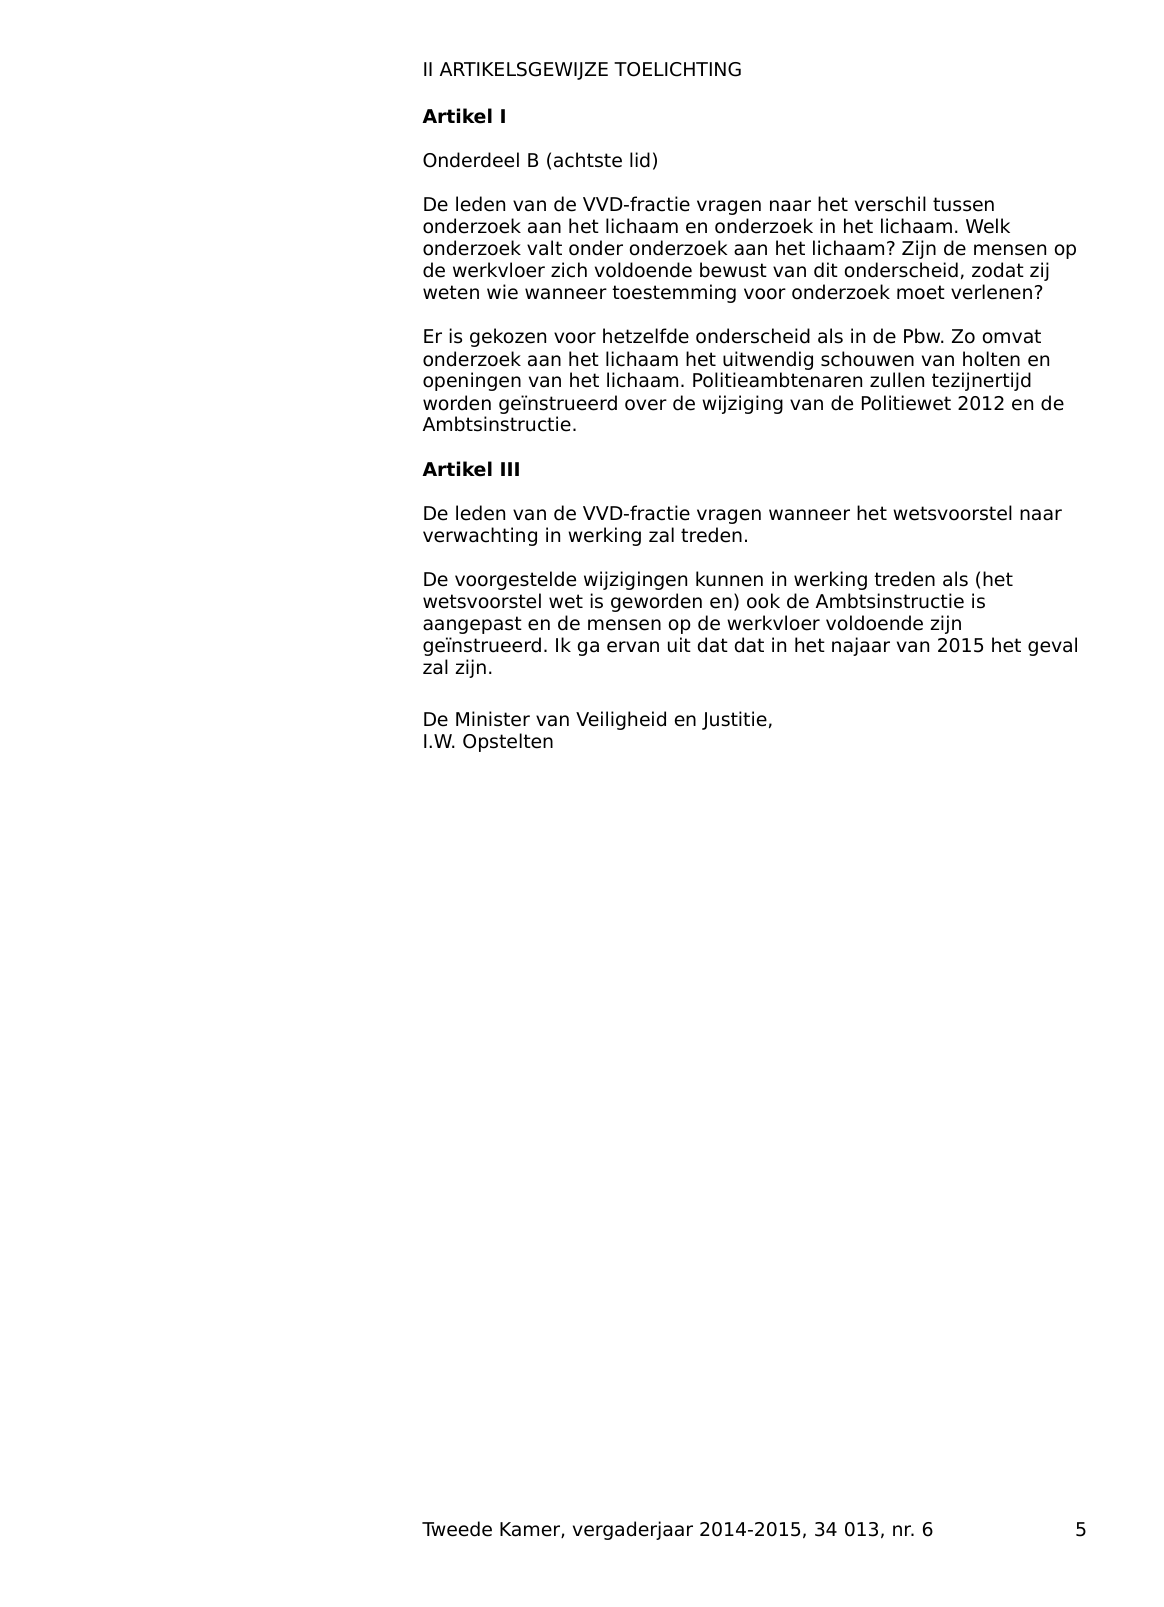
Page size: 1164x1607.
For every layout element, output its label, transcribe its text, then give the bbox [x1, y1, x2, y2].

subtitle Artikel I [422, 106, 1087, 128]
text De Minister van Veiligheid en Justitie, I.W. Opstelten [422, 709, 1087, 753]
text De voorgestelde wijzigingen kunnen in werking treden als (het wetsvoorstel wet is geworden en) ook de Ambtsinstructie is aangepast en de mensen op de werkvloer voldoende zijn geïnstrueerd. Ik ga ervan uit dat dat in het najaar van 2015 het geval zal zijn. [422, 569, 1087, 679]
text De leden van de VVD-fractie vragen wanneer het wetsvoorstel naar verwachting in werking zal treden. [422, 503, 1087, 547]
subtitle Onderdeel B (achtste lid) [422, 150, 1087, 172]
subtitle II ARTIKELSGEWIJZE TOELICHTING [422, 59, 1087, 81]
text De leden van de VVD-fractie vragen naar het verschil tussen onderzoek aan het lichaam en onderzoek in het lichaam. Welk onderzoek valt onder onderzoek aan het lichaam? Zijn de mensen op de werkvloer zich voldoende bewust van dit onderscheid, zodat zij weten wie wanneer toestemming voor onderzoek moet verlenen? [422, 194, 1087, 304]
text Er is gekozen voor hetzelfde onderscheid als in de Pbw. Zo omvat onderzoek aan het lichaam het uitwendig schouwen van holten en openingen van het lichaam. Politieambtenaren zullen tezijnertijd worden geïnstrueerd over de wijziging van de Politiewet 2012 en de Ambtsinstructie. [422, 326, 1087, 436]
subtitle Artikel III [422, 458, 1087, 481]
